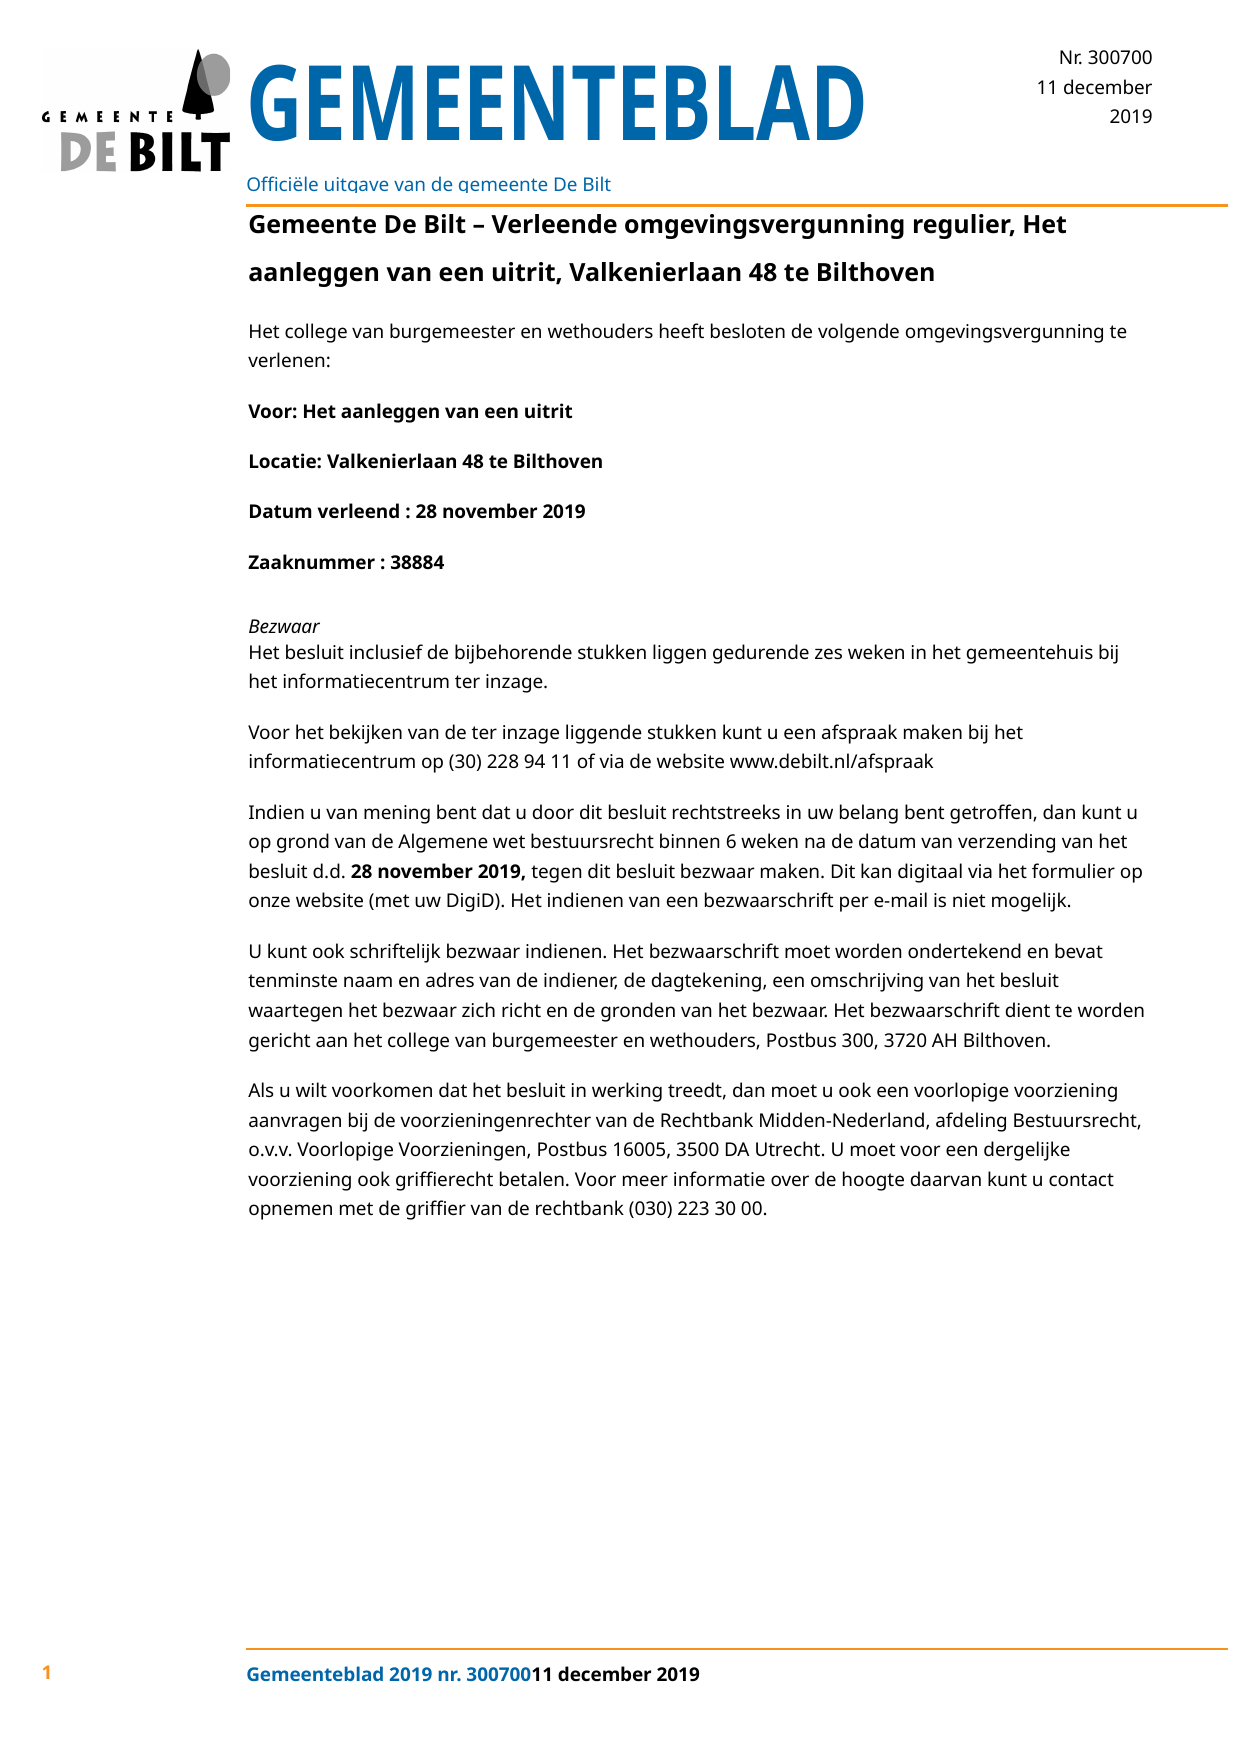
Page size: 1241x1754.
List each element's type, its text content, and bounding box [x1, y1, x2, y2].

text Indien u van mening bent dat u door dit besluit rechtstreeks in uw belang bent getroffen, dan kunt u op grond van de Algemene wet bestuursrecht binnen 6 weken na de datum van verzending van het besluit d.d. 28 november 2019, tegen dit besluit bezwaar maken. Dit kan digitaal via het formulier op onze website (met uw DigiD). Het indienen van een bezwaarschrift per e-mail is niet mogelijk. [248, 799, 1152, 913]
text Voor: Het aanleggen van een uitrit [248, 398, 1152, 424]
text Voor het bekijken van de ter inzage liggende stukken kunt u een afspraak maken bij het informatiecentrum op (30) 228 94 11 of via de website www.debilt.nl/afspraak [248, 719, 1152, 774]
text U kunt ook schriftelijk bezwaar indienen. Het bezwaarschrift moet worden ondertekend en bevat tenminste naam en adres van de indiener, de dagtekening, een omschrijving van het besluit waartegen het bezwaar zich richt en de gronden van het bezwaar. Het bezwaarschrift dient te worden gericht aan het college van burgemeester en wethouders, Postbus 300, 3720 AH Bilthoven. [248, 938, 1152, 1052]
text Bezwaar [248, 613, 1152, 639]
text Datum verleend : 28 november 2019 [248, 499, 1152, 524]
picture [41, 47, 231, 172]
text Zaaknummer : 38884 [248, 549, 1152, 575]
text Als u wilt voorkomen dat het besluit in werking treedt, dan moet u ook een voorlopige voorziening aanvragen bij de voorzieningenrechter van de Rechtbank Midden-Nederland, afdeling Bestuursrecht, o.v.v. Voorlopige Voorzieningen, Postbus 16005, 3500 DA Utrecht. U moet voor een dergelijke voorziening ook griffierecht betalen. Voor meer informatie over de hoogte daarvan kunt u contact opnemen met de griffier van de rechtbank (030) 223 30 00. [248, 1077, 1152, 1221]
text Het college van burgemeester en wethouders heeft besloten de volgende omgevingsvergunning te verlenen: [248, 318, 1152, 373]
text Locatie: Valkenierlaan 48 te Bilthoven [248, 448, 1152, 474]
text Gemeente De Bilt – Verleende omgevingsvergunning regulier, Het aanleggen van een uitrit, Valkenierlaan 48 te Bilthoven [248, 207, 1152, 288]
text Het besluit inclusief de bijbehorende stukken liggen gedurende zes weken in het gemeentehuis bij het informatiecentrum ter inzage. [248, 639, 1152, 694]
